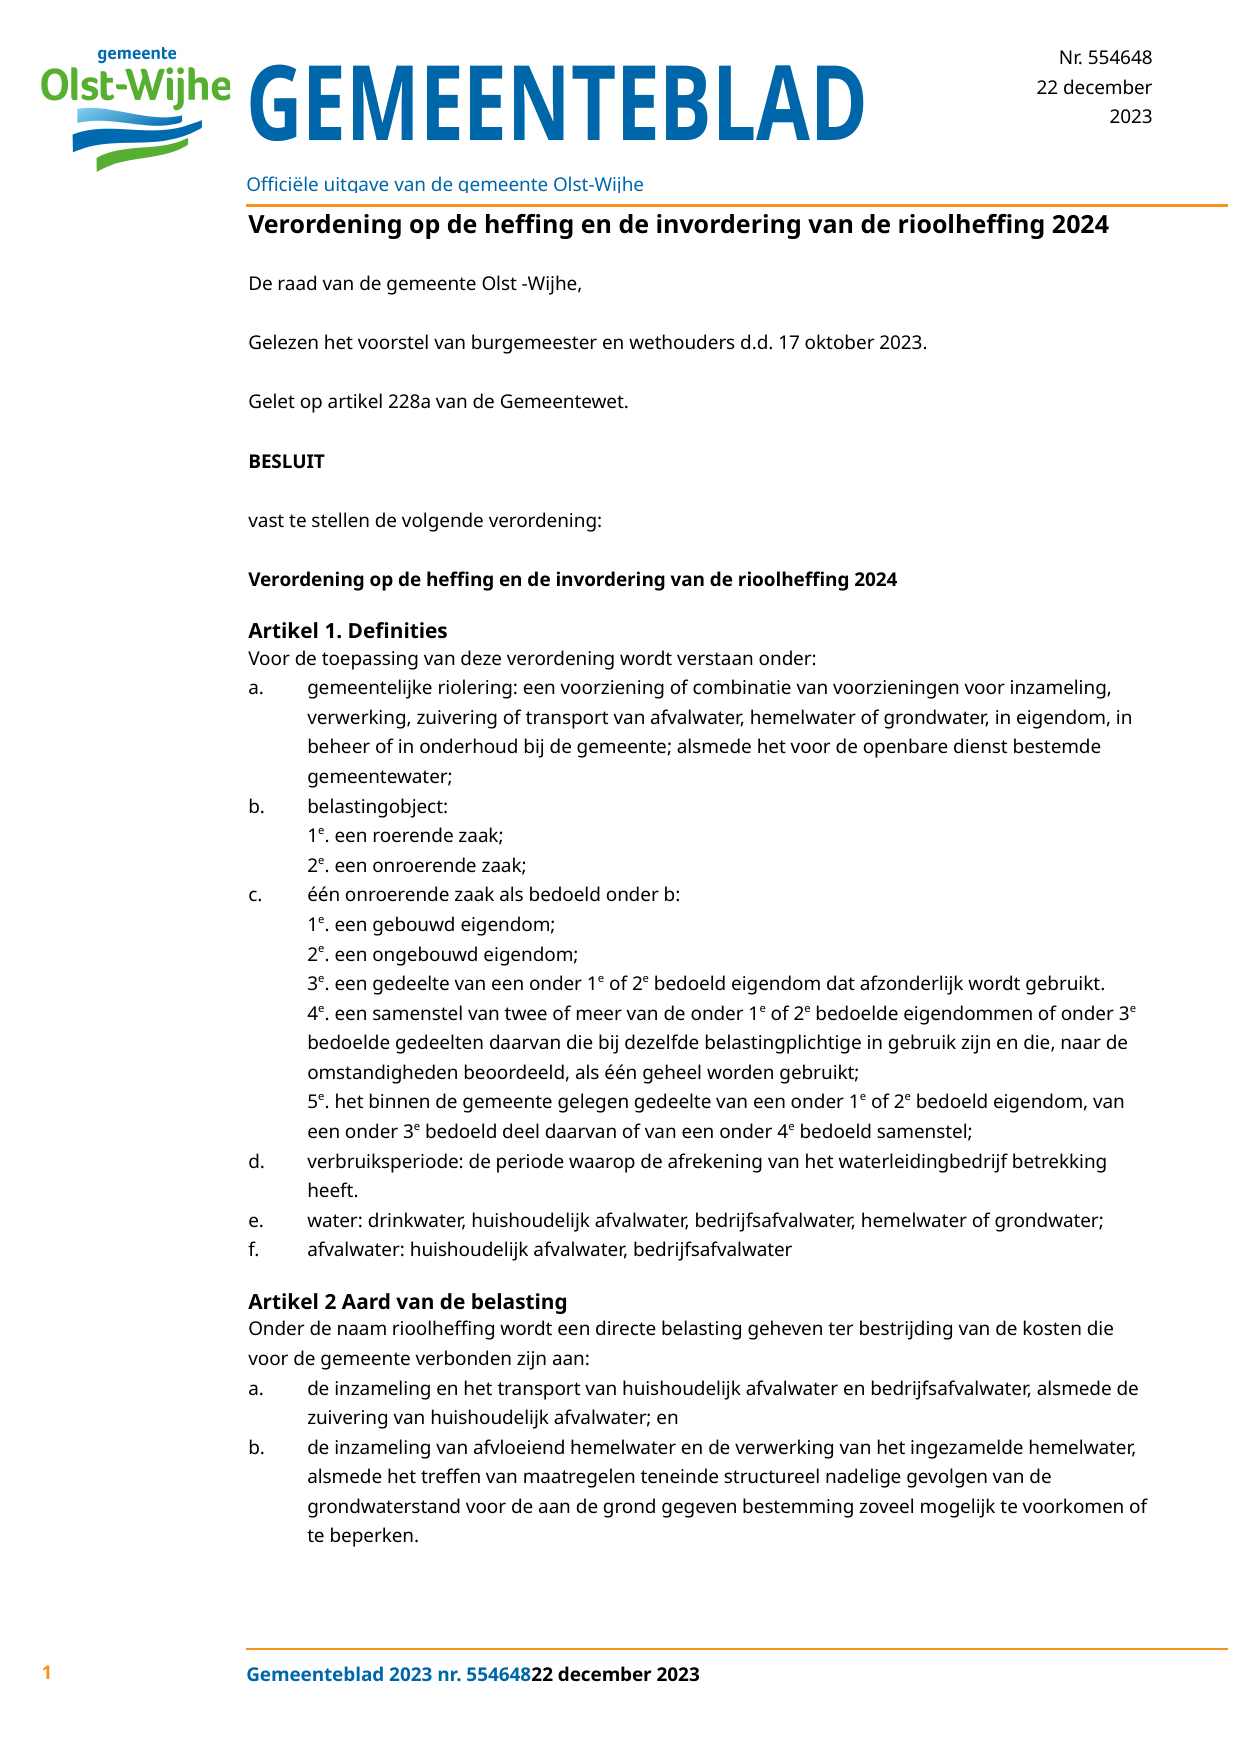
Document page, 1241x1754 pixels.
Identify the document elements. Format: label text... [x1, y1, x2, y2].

text De raad van de gemeente Olst -Wijhe, [248, 270, 1152, 296]
text Onder de naam rioolheffing wordt een directe belasting geheven ter bestrijding van de kosten die voor de gemeente verbonden zijn aan: [248, 1316, 1152, 1371]
list 2e. een onroerende zaak; [248, 852, 1152, 878]
list 4e. een samenstel van twee of meer van de onder 1e of 2e bedoelde eigendommen of onder 3e bedoelde gedeelten daarvan die bij dezelfde belastingplichtige in gebruik zijn en die, naar de omstandigheden beoordeeld, als één geheel worden gebruikt; [248, 1000, 1152, 1085]
text Gelet op artikel 228a van de Gemeentewet. [248, 389, 1152, 414]
list 3e. een gedeelte van een onder 1e of 2e bedoeld eigendom dat afzonderlijk wordt gebruikt. [248, 970, 1152, 996]
text BESLUIT [248, 448, 1152, 473]
list belastingobject: [248, 793, 1152, 819]
list verbruiksperiode: de periode waarop de afrekening van het waterleidingbedrijf betrekking heeft. [248, 1148, 1152, 1203]
list 1e. een roerende zaak; [248, 822, 1152, 848]
list 2e. een ongebouwd eigendom; [248, 941, 1152, 967]
text Gelezen het voorstel van burgemeester en wethouders d.d. 17 oktober 2023. [248, 329, 1152, 355]
text Verordening op de heffing en de invordering van de rioolheffing 2024 [248, 566, 1152, 592]
list 1e. een gebouwd eigendom; [248, 911, 1152, 937]
list gemeentelijke riolering: een voorziening of combinatie van voorzieningen voor inzameling, verwerking, zuivering of transport van afvalwater, hemelwater of grondwater, in eigendom, in beheer of in onderhoud bij de gemeente; alsmede het voor de openbare dienst bestemde gemeentewater; [248, 674, 1152, 789]
list water: drinkwater, huishoudelijk afvalwater, bedrijfsafvalwater, hemelwater of grondwater; [248, 1207, 1152, 1233]
text Artikel 1. Definities [248, 617, 1152, 645]
list afvalwater: huishoudelijk afvalwater, bedrijfsafvalwater [248, 1237, 1152, 1262]
list 5e. het binnen de gemeente gelegen gedeelte van een onder 1e of 2e bedoeld eigendom, van een onder 3e bedoeld deel daarvan of van een onder 4e bedoeld samenstel; [248, 1089, 1152, 1144]
text Verordening op de heffing en de invordering van de rioolheffing 2024 [248, 207, 1152, 241]
list de inzameling van afvloeiend hemelwater en de verwerking van het ingezamelde hemelwater, alsmede het treffen van maatregelen teneinde structureel nadelige gevolgen van de grondwaterstand voor de aan de grond gegeven bestemming zoveel mogelijk te voorkomen of te beperken. [248, 1434, 1152, 1548]
text Voor de toepassing van deze verordening wordt verstaan onder: [248, 645, 1152, 671]
text vast te stellen de volgende verordening: [248, 507, 1152, 533]
list één onroerende zaak als bedoeld onder b: [248, 882, 1152, 907]
list de inzameling en het transport van huishoudelijk afvalwater en bedrijfsafvalwater, alsmede de zuivering van huishoudelijk afvalwater; en [248, 1375, 1152, 1430]
picture [41, 47, 231, 172]
text Artikel 2 Aard van de belasting [248, 1287, 1152, 1316]
